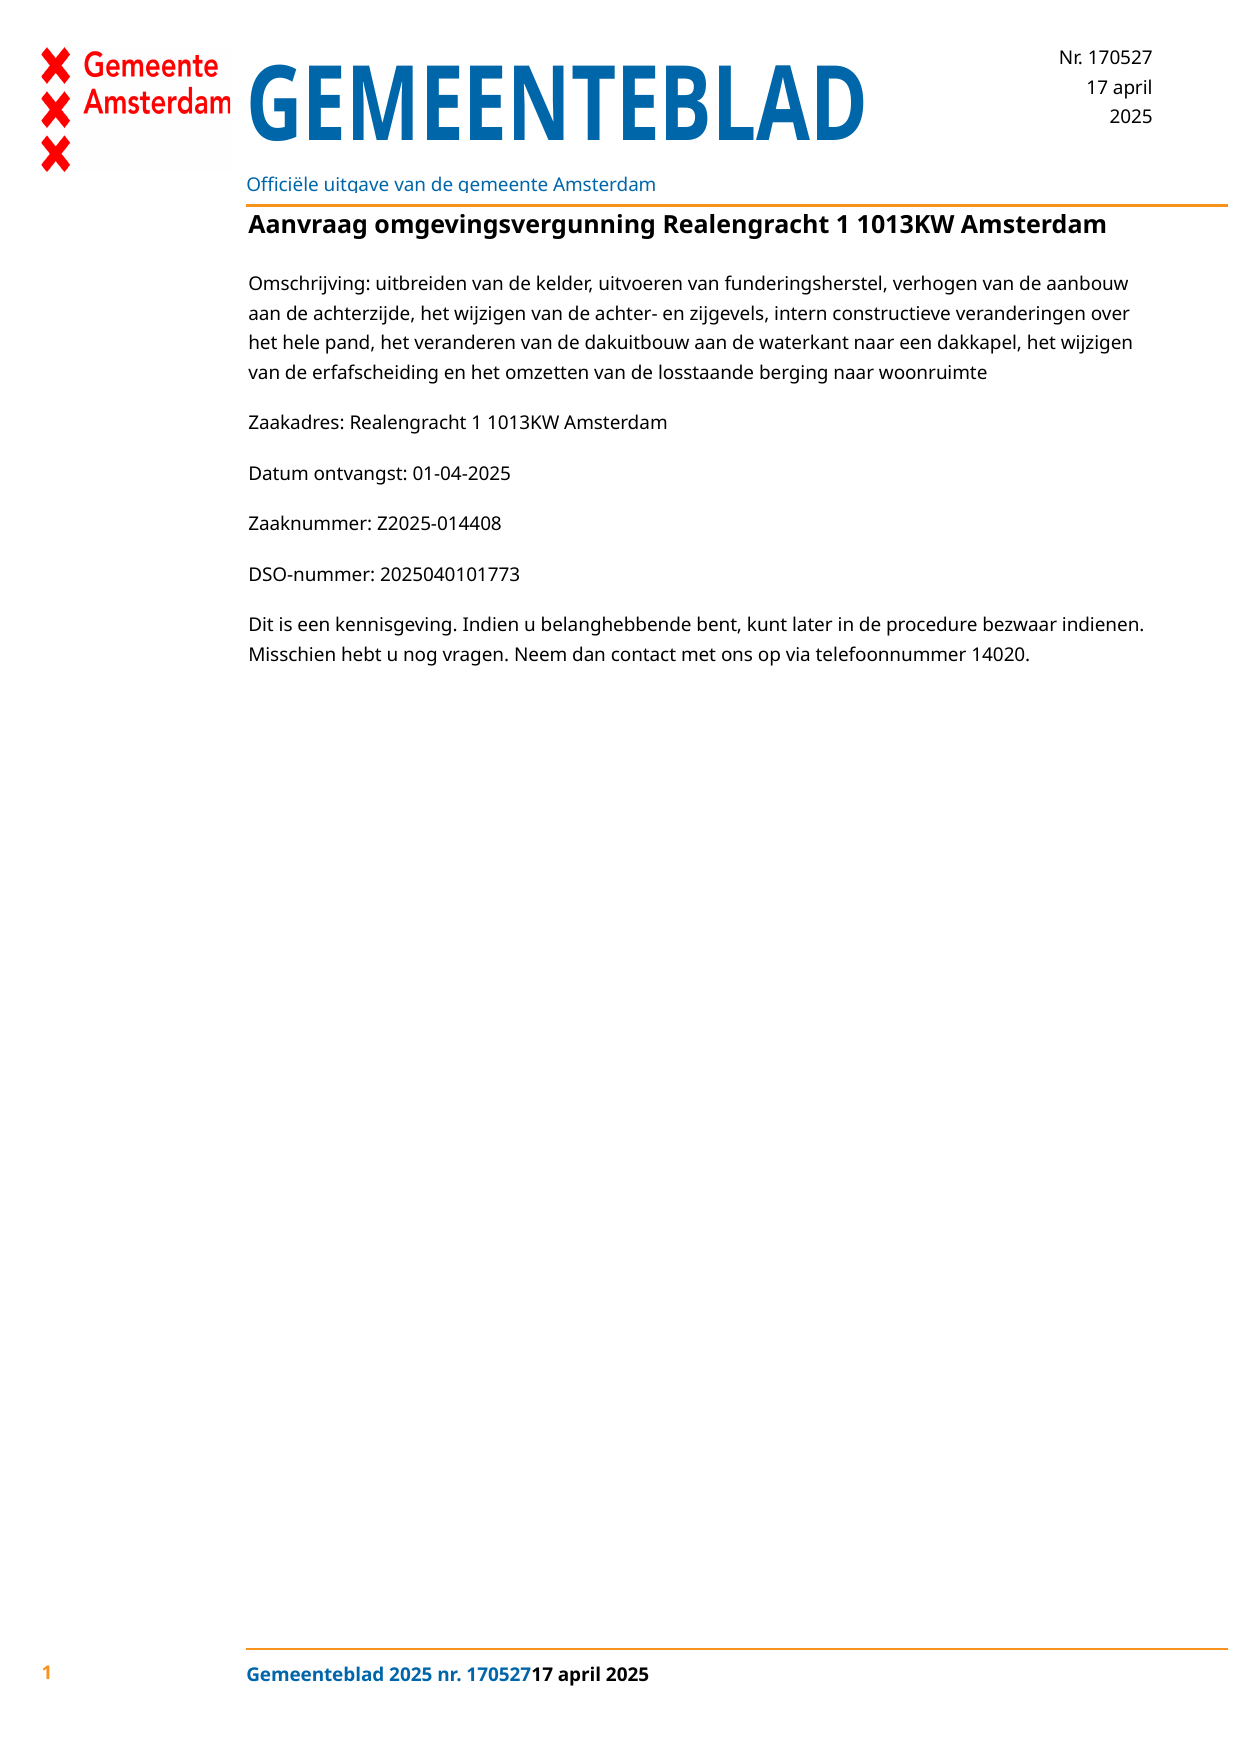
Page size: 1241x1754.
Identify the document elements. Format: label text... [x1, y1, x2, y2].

text DSO-nummer: 2025040101773 [248, 561, 1152, 586]
text Datum ontvangst: 01-04-2025 [248, 460, 1152, 486]
text Omschrijving: uitbreiden van de kelder, uitvoeren van funderingsherstel, verhogen van de aanbouw aan de achterzijde, het wijzigen van de achter- en zijgevels, intern constructieve veranderingen over het hele pand, het veranderen van de dakuitbouw aan de waterkant naar een dakkapel, het wijzigen van de erfafscheiding en het omzetten van de losstaande berging naar woonruimte [248, 270, 1152, 385]
text Dit is een kennisgeving. Indien u belanghebbende bent, kunt later in de procedure bezwaar indienen. Misschien hebt u nog vragen. Neem dan contact met ons op via telefoonnummer 14020. [248, 611, 1152, 666]
picture [41, 47, 231, 172]
text Zaaknummer: Z2025-014408 [248, 510, 1152, 536]
text Zaakadres: Realengracht 1 1013KW Amsterdam [248, 409, 1152, 435]
text Aanvraag omgevingsvergunning Realengracht 1 1013KW Amsterdam [248, 207, 1152, 241]
